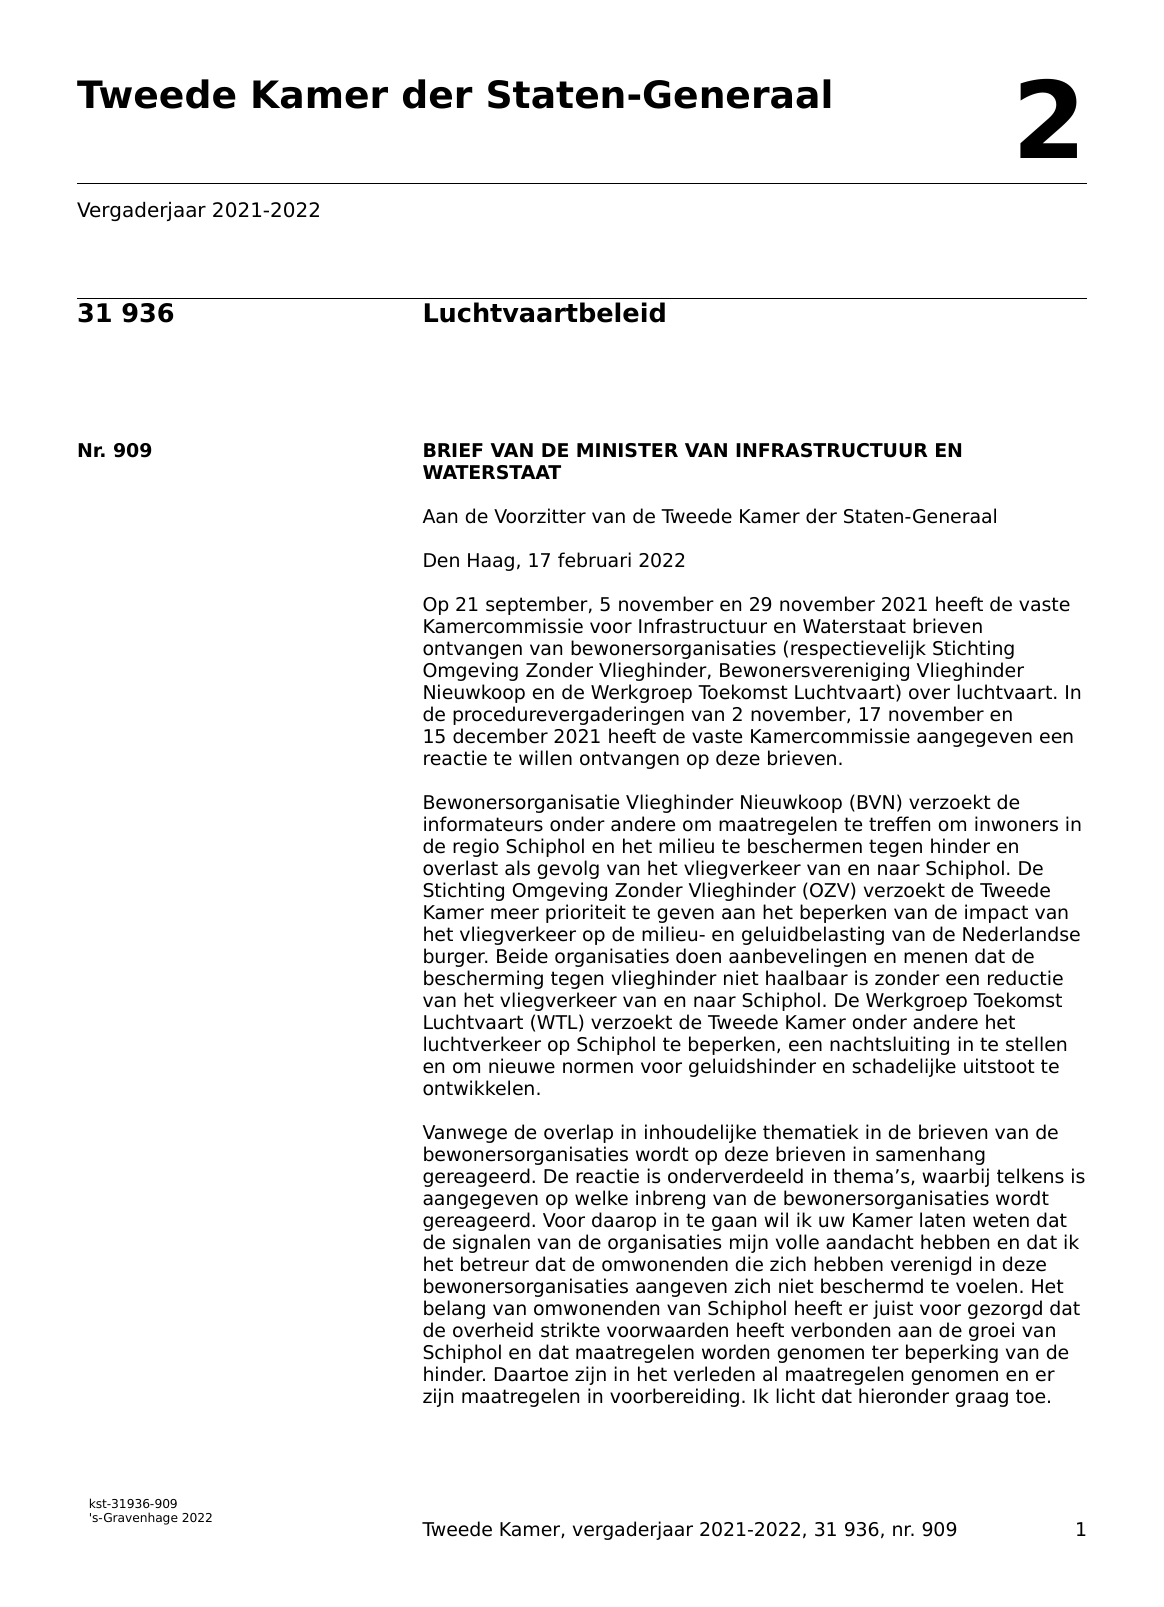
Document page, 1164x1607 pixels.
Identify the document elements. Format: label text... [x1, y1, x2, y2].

text Den Haag, 17 februari 2022 [422, 550, 1087, 572]
text Aan de Voorzitter van de Tweede Kamer der Staten-Generaal [422, 506, 1087, 528]
table_header Tweede Kamer der Staten-Generaal [77, 59, 886, 183]
text Bewonersorganisatie Vlieghinder Nieuwkoop (BVN) verzoekt de informateurs onder andere om maatregelen te treffen om inwoners in de regio Schiphol en het milieu te beschermen tegen hinder en overlast als gevolg van het vliegverkeer van en naar Schiphol. De Stichting Omgeving Zonder Vlieghinder (OZV) verzoekt de Tweede Kamer meer prioriteit te geven aan het beperken van de impact van het vliegverkeer op de milieu- en geluidbelasting van de Nederlandse burger. Beide organisaties doen aanbevelingen en menen dat de bescherming tegen vlieghinder niet haalbaar is zonder een reductie van het vliegverkeer van en naar Schiphol. De Werkgroep Toekomst Luchtvaart (WTL) verzoekt de Tweede Kamer onder andere het luchtverkeer op Schiphol te beperken, een nachtsluiting in te stellen en om nieuwe normen voor geluidshinder en schadelijke uitstoot te ontwikkelen. [422, 792, 1087, 1100]
text Vanwege de overlap in inhoudelijke thematiek in de brieven van de bewonersorganisaties wordt op deze brieven in samenhang gereageerd. De reactie is onderverdeeld in thema’s, waarbij telkens is aangegeven op welke inbreng van de bewonersorganisaties wordt gereageerd. Voor daarop in te gaan wil ik uw Kamer laten weten dat de signalen van de organisaties mijn volle aandacht hebben en dat ik het betreur dat de omwonenden die zich hebben verenigd in deze bewonersorganisaties aangeven zich niet beschermd te voelen. Het belang van omwonenden van Schiphol heeft er juist voor gezorgd dat de overheid strikte voorwaarden heeft verbonden aan de groei van Schiphol en dat maatregelen worden genomen ter beperking van de hinder. Daartoe zijn in het verleden al maatregelen genomen en er zijn maatregelen in voorbereiding. Ik licht dat hieronder graag toe. [422, 1122, 1087, 1408]
text kst-31936-909 [88, 1497, 323, 1511]
subtitle Nr. 909 BRIEF VAN DE MINISTER VAN INFRASTRUCTUUR EN WATERSTAAT [77, 440, 1087, 484]
text Op 21 september, 5 november en 29 november 2021 heeft de vaste Kamercommissie voor Infrastructuur en Waterstaat brieven ontvangen van bewonersorganisaties (respectievelijk Stichting Omgeving Zonder Vlieghinder, Bewonersvereniging Vlieghinder Nieuwkoop en de Werkgroep Toekomst Luchtvaart) over luchtvaart. In de procedurevergaderingen van 2 november, 17 november en 15 december 2021 heeft de vaste Kamercommissie aangegeven een reactie te willen ontvangen op deze brieven. [422, 594, 1087, 770]
table_cell Vergaderjaar 2021-2022 [77, 184, 1087, 298]
table_header 2 [886, 59, 1087, 183]
text 's-Gravenhage 2022 [88, 1511, 323, 1525]
subtitle 31 936 Luchtvaartbeleid [77, 299, 1087, 329]
